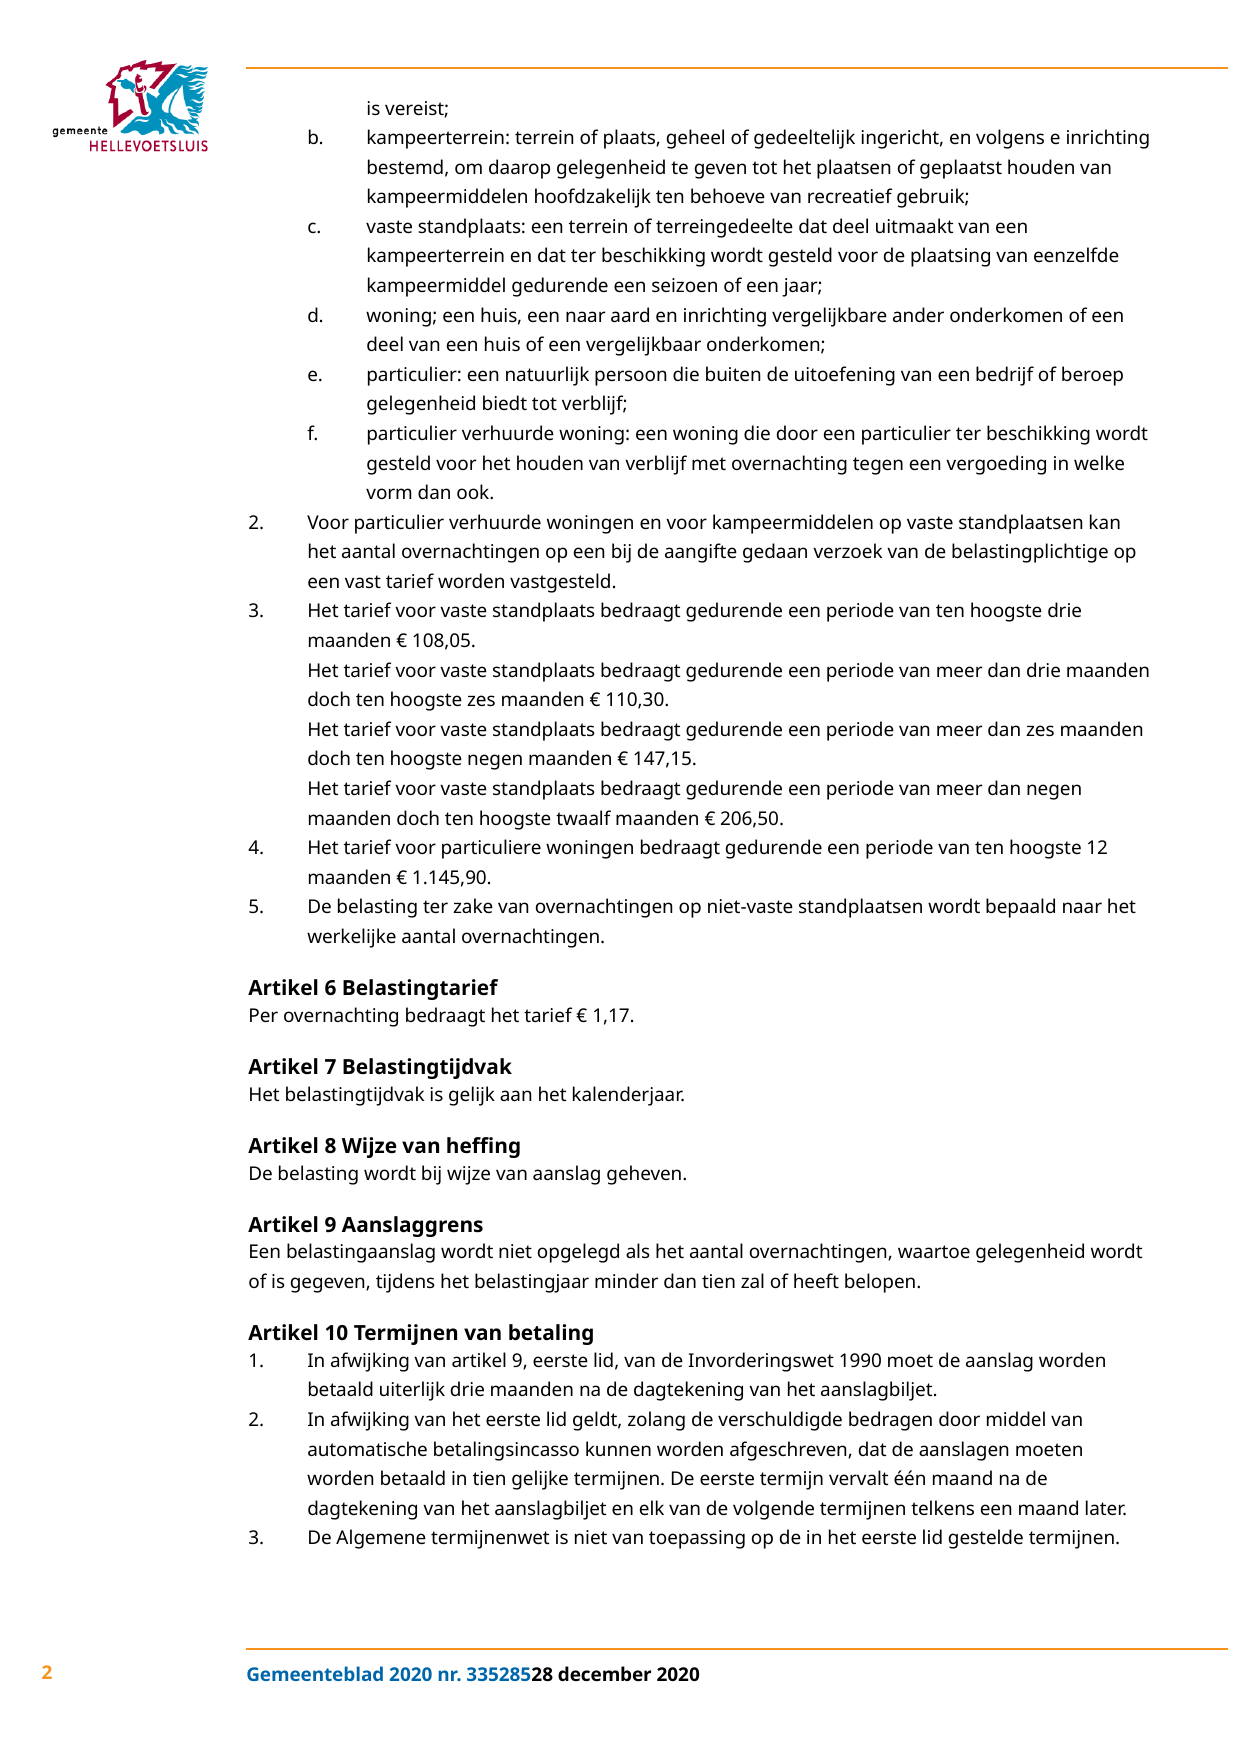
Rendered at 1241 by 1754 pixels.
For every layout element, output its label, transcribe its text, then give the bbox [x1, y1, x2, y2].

text Het belastingtijdvak is gelijk aan het kalenderjaar. [248, 1081, 1152, 1107]
list is vereist; [307, 95, 1152, 121]
list De Algemene termijnenwet is niet van toepassing op de in het eerste lid gestelde termijnen. [248, 1524, 1152, 1550]
text Een belastingaanslag wordt niet opgelegd als het aantal overnachtingen, waartoe gelegenheid wordt of is gegeven, tijdens het belastingjaar minder dan tien zal of heeft belopen. [248, 1238, 1152, 1294]
list particulier verhuurde woning: een woning die door een particulier ter beschikking wordt gesteld voor het houden van verblijf met overnachting tegen een vergoeding in welke vorm dan ook. [307, 420, 1152, 505]
text Artikel 8 Wijze van heffing [248, 1131, 1152, 1160]
list woning; een huis, een naar aard en inrichting vergelijkbare ander onderkomen of een deel van een huis of een vergelijkbaar onderkomen; [307, 302, 1152, 357]
text Artikel 6 Belastingtarief [248, 973, 1152, 1002]
list Het tarief voor vaste standplaats bedraagt gedurende een periode van meer dan drie maanden doch ten hoogste zes maanden € 110,30. [248, 657, 1152, 712]
list vaste standplaats: een terrein of terreingedeelte dat deel uitmaakt van een kampeerterrein en dat ter beschikking wordt gesteld voor de plaatsing van eenzelfde kampeermiddel gedurende een seizoen of een jaar; [307, 213, 1152, 298]
list Het tarief voor vaste standplaats bedraagt gedurende een periode van ten hoogste drie maanden € 108,05. [248, 598, 1152, 653]
picture [41, 47, 231, 172]
list Het tarief voor particuliere woningen bedraagt gedurende een periode van ten hoogste 12 maanden € 1.145,90. [248, 834, 1152, 890]
list kampeerterrein: terrein of plaats, geheel of gedeeltelijk ingericht, en volgens e inrichting bestemd, om daarop gelegenheid te geven tot het plaatsen of geplaatst houden van kampeermiddelen hoofdzakelijk ten behoeve van recreatief gebruik; [307, 124, 1152, 209]
list Voor particulier verhuurde woningen en voor kampeermiddelen op vaste standplaatsen kan het aantal overnachtingen op een bij de aangifte gedaan verzoek van de belastingplichtige op een vast tarief worden vastgesteld. [248, 509, 1152, 594]
text Artikel 10 Termijnen van betaling [248, 1318, 1152, 1347]
text De belasting wordt bij wijze van aanslag geheven. [248, 1160, 1152, 1185]
list Het tarief voor vaste standplaats bedraagt gedurende een periode van meer dan zes maanden doch ten hoogste negen maanden € 147,15. [248, 716, 1152, 771]
list In afwijking van het eerste lid geldt, zolang de verschuldigde bedragen door middel van automatische betalingsincasso kunnen worden afgeschreven, dat de aanslagen moeten worden betaald in tien gelijke termijnen. De eerste termijn vervalt één maand na de dagtekening van het aanslagbiljet en elk van de volgende termijnen telkens een maand later. [248, 1406, 1152, 1521]
text Artikel 7 Belastingtijdvak [248, 1052, 1152, 1081]
list Het tarief voor vaste standplaats bedraagt gedurende een periode van meer dan negen maanden doch ten hoogste twaalf maanden € 206,50. [248, 775, 1152, 831]
list De belasting ter zake van overnachtingen op niet-vaste standplaatsen wordt bepaald naar het werkelijke aantal overnachtingen. [248, 893, 1152, 949]
list particulier: een natuurlijk persoon die buiten de uitoefening van een bedrijf of beroep gelegenheid biedt tot verblijf; [307, 361, 1152, 416]
text Artikel 9 Aanslaggrens [248, 1210, 1152, 1238]
list In afwijking van artikel 9, eerste lid, van de Invorderingswet 1990 moet de aanslag worden betaald uiterlijk drie maanden na de dagtekening van het aanslagbiljet. [248, 1347, 1152, 1402]
text Per overnachting bedraagt het tarief € 1,17. [248, 1002, 1152, 1028]
